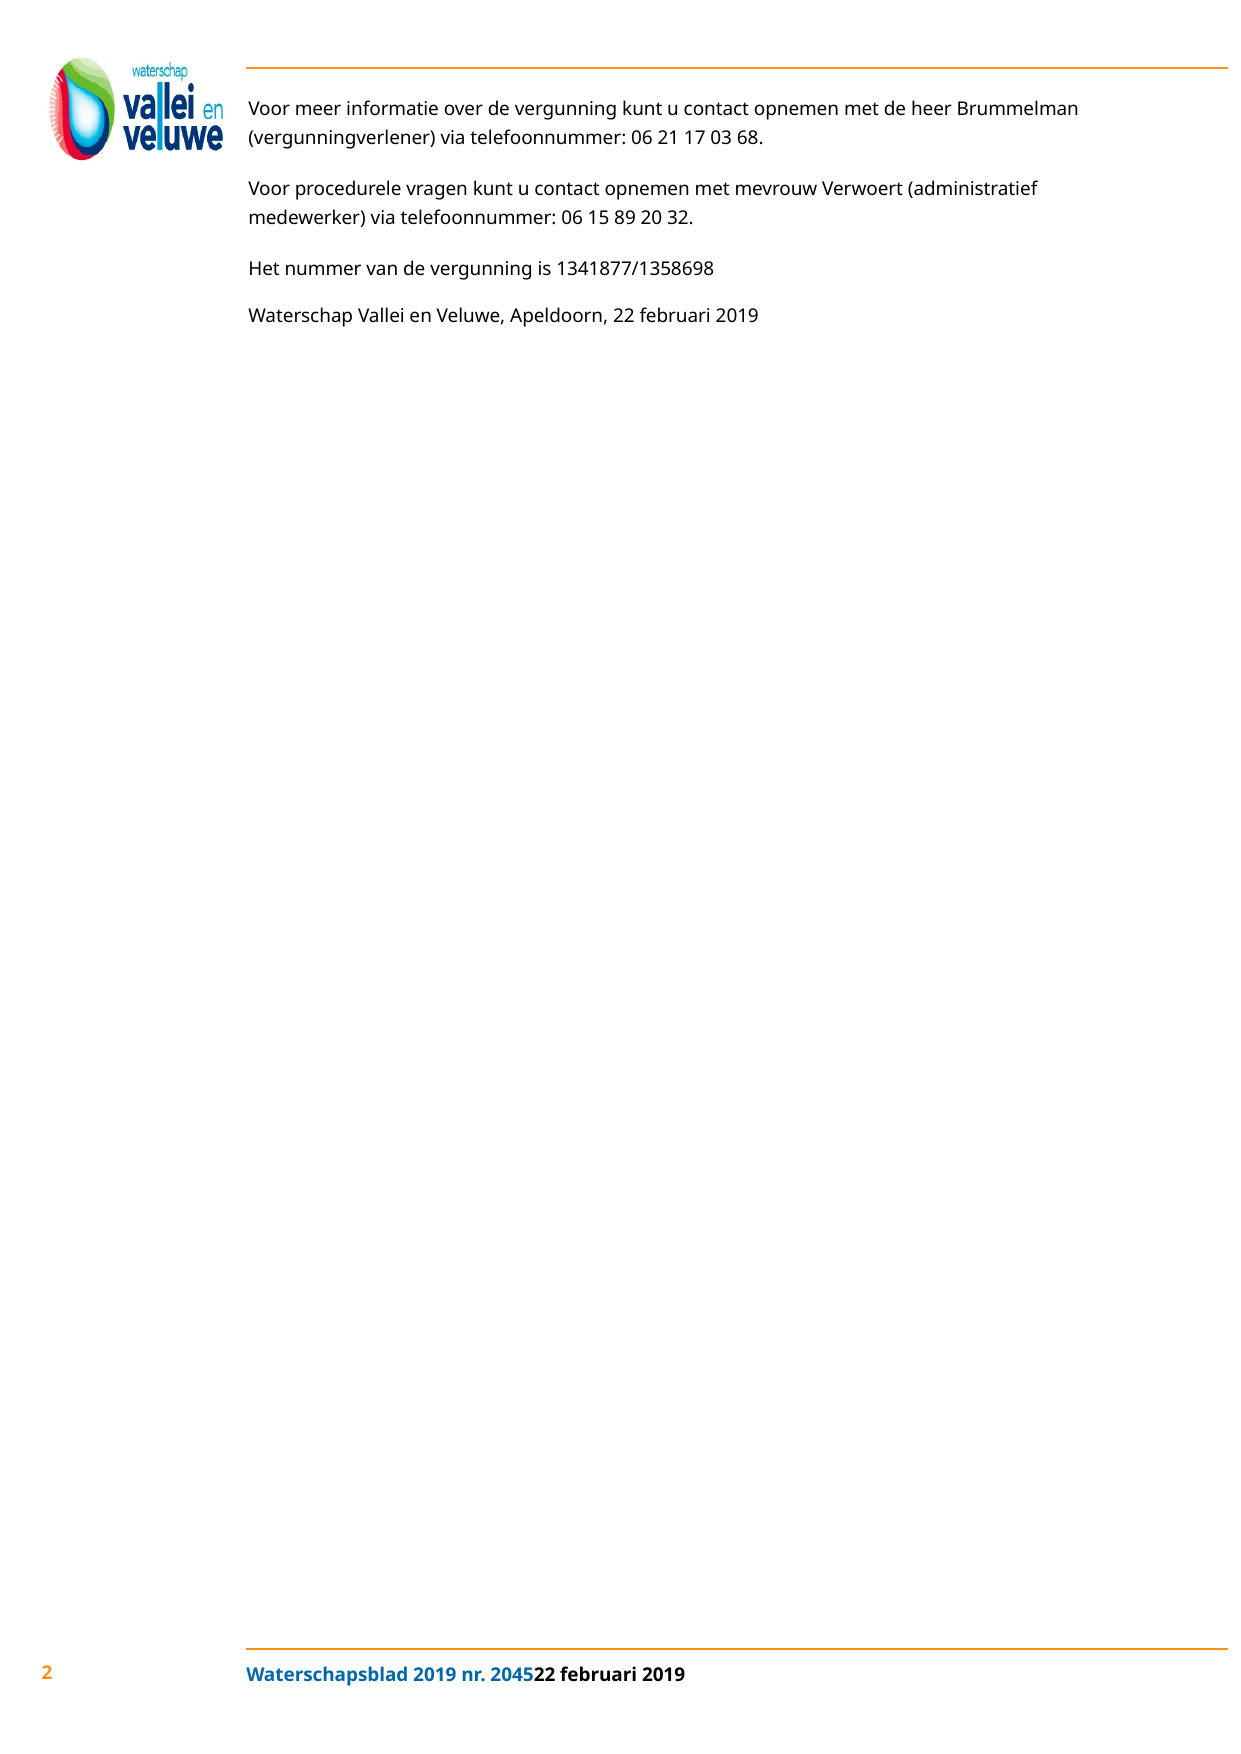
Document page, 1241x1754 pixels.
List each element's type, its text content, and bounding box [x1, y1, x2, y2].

text Voor meer informatie over de vergunning kunt u contact opnemen met de heer Brummelman (vergunningverlener) via telefoonnummer: 06 21 17 03 68. [248, 95, 1152, 150]
text Het nummer van de vergunning is 1341877/1358698 [248, 255, 1152, 281]
text Waterschap Vallei en Veluwe, Apeldoorn, 22 februari 2019 [248, 303, 1152, 328]
text Voor procedurele vragen kunt u contact opnemen met mevrouw Verwoert (administratief medewerker) via telefoonnummer: 06 15 89 20 32. [248, 175, 1152, 230]
picture [41, 47, 231, 172]
